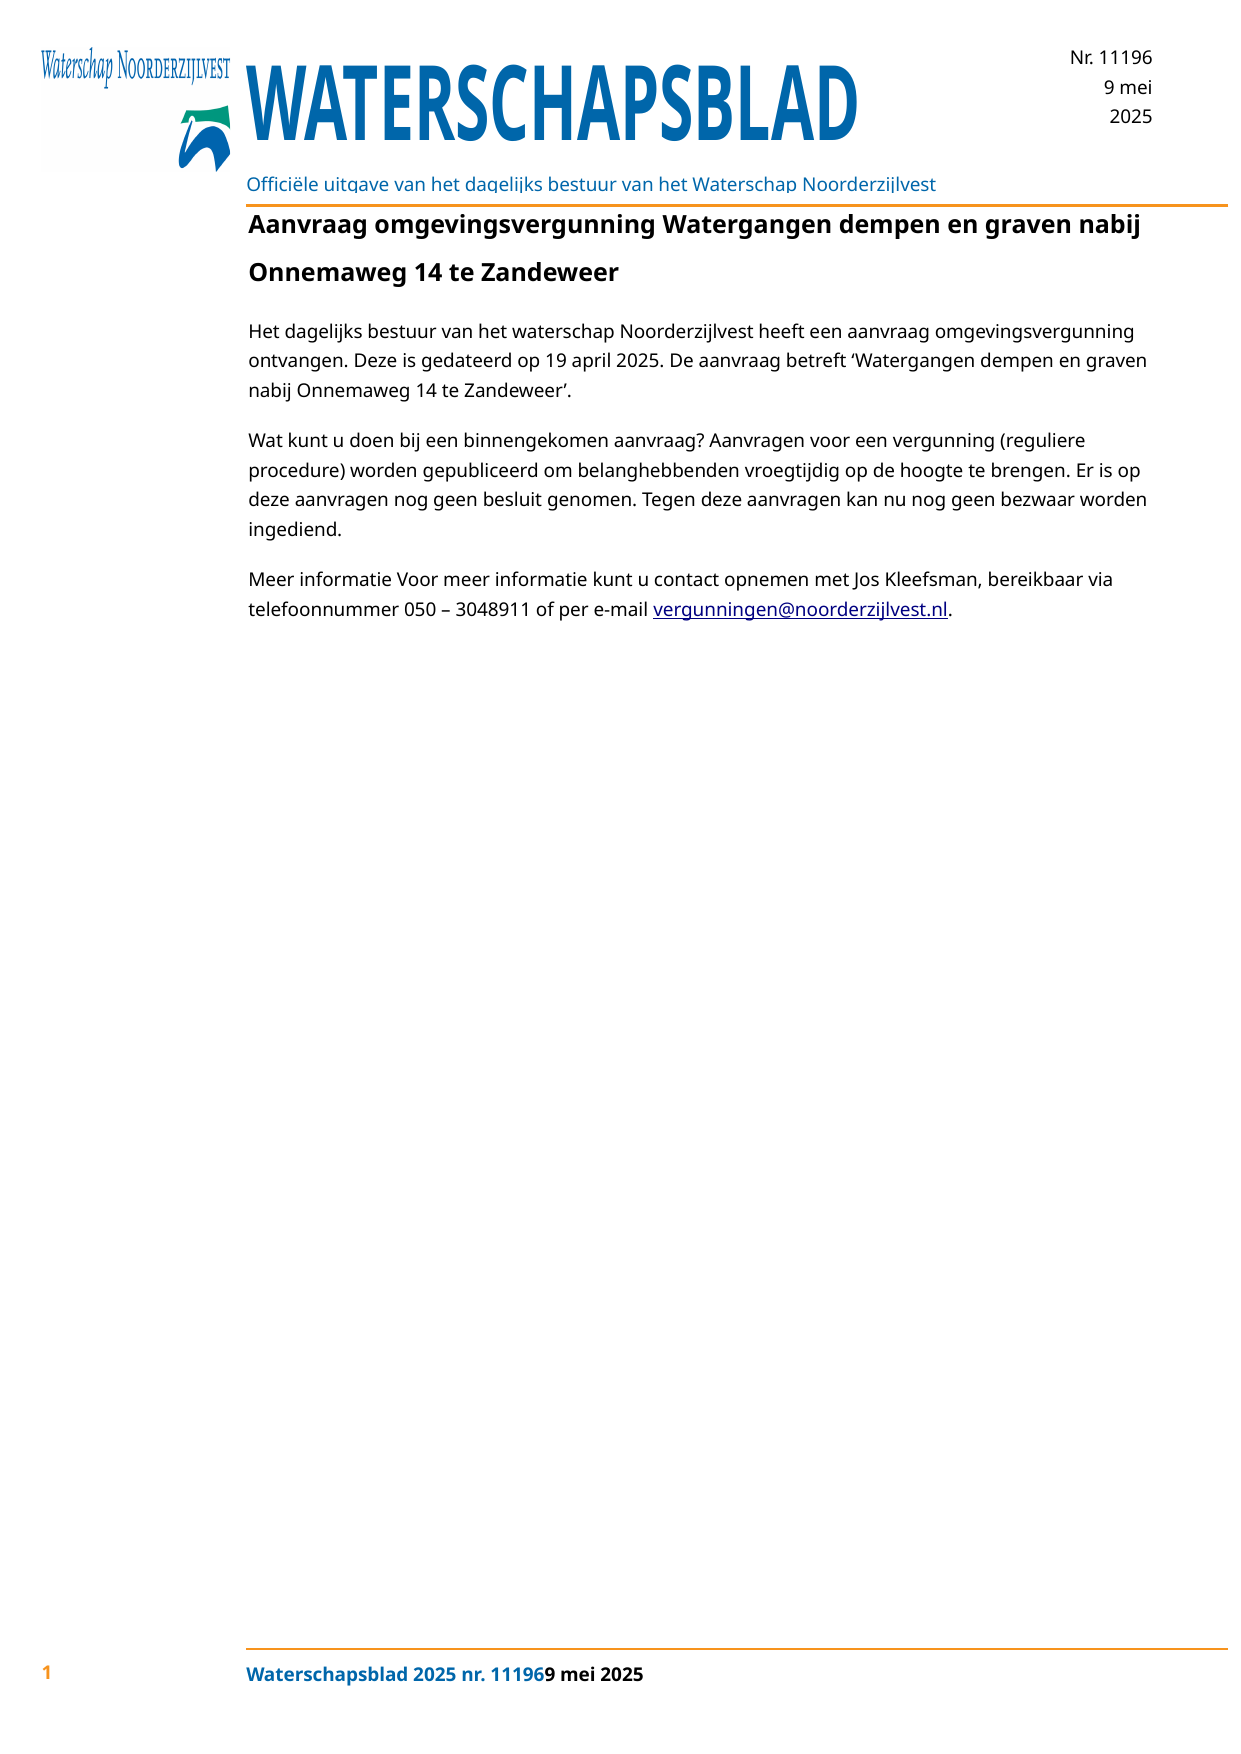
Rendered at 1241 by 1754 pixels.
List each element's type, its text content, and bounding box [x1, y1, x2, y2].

text Wat kunt u doen bij een binnengekomen aanvraag? Aanvragen voor een vergunning (reguliere procedure) worden gepubliceerd om belanghebbenden vroegtijdig op de hoogte te brengen. Er is op deze aanvragen nog geen besluit genomen. Tegen deze aanvragen kan nu nog geen bezwaar worden ingediend. [248, 427, 1152, 542]
picture [41, 47, 231, 172]
text Het dagelijks bestuur van het waterschap Noorderzijlvest heeft een aanvraag omgevingsvergunning ontvangen. Deze is gedateerd op 19 april 2025. De aanvraag betreft ‘Watergangen dempen en graven nabij Onnemaweg 14 te Zandeweer’. [248, 318, 1152, 403]
text Meer informatie Voor meer informatie kunt u contact opnemen met Jos Kleefsman, bereikbaar via telefoonnummer 050 – 3048911 of per e-mail vergunningen@noorderzijlvest.nl. [248, 567, 1152, 622]
text Aanvraag omgevingsvergunning Watergangen dempen en graven nabij Onnemaweg 14 te Zandeweer [248, 207, 1152, 288]
